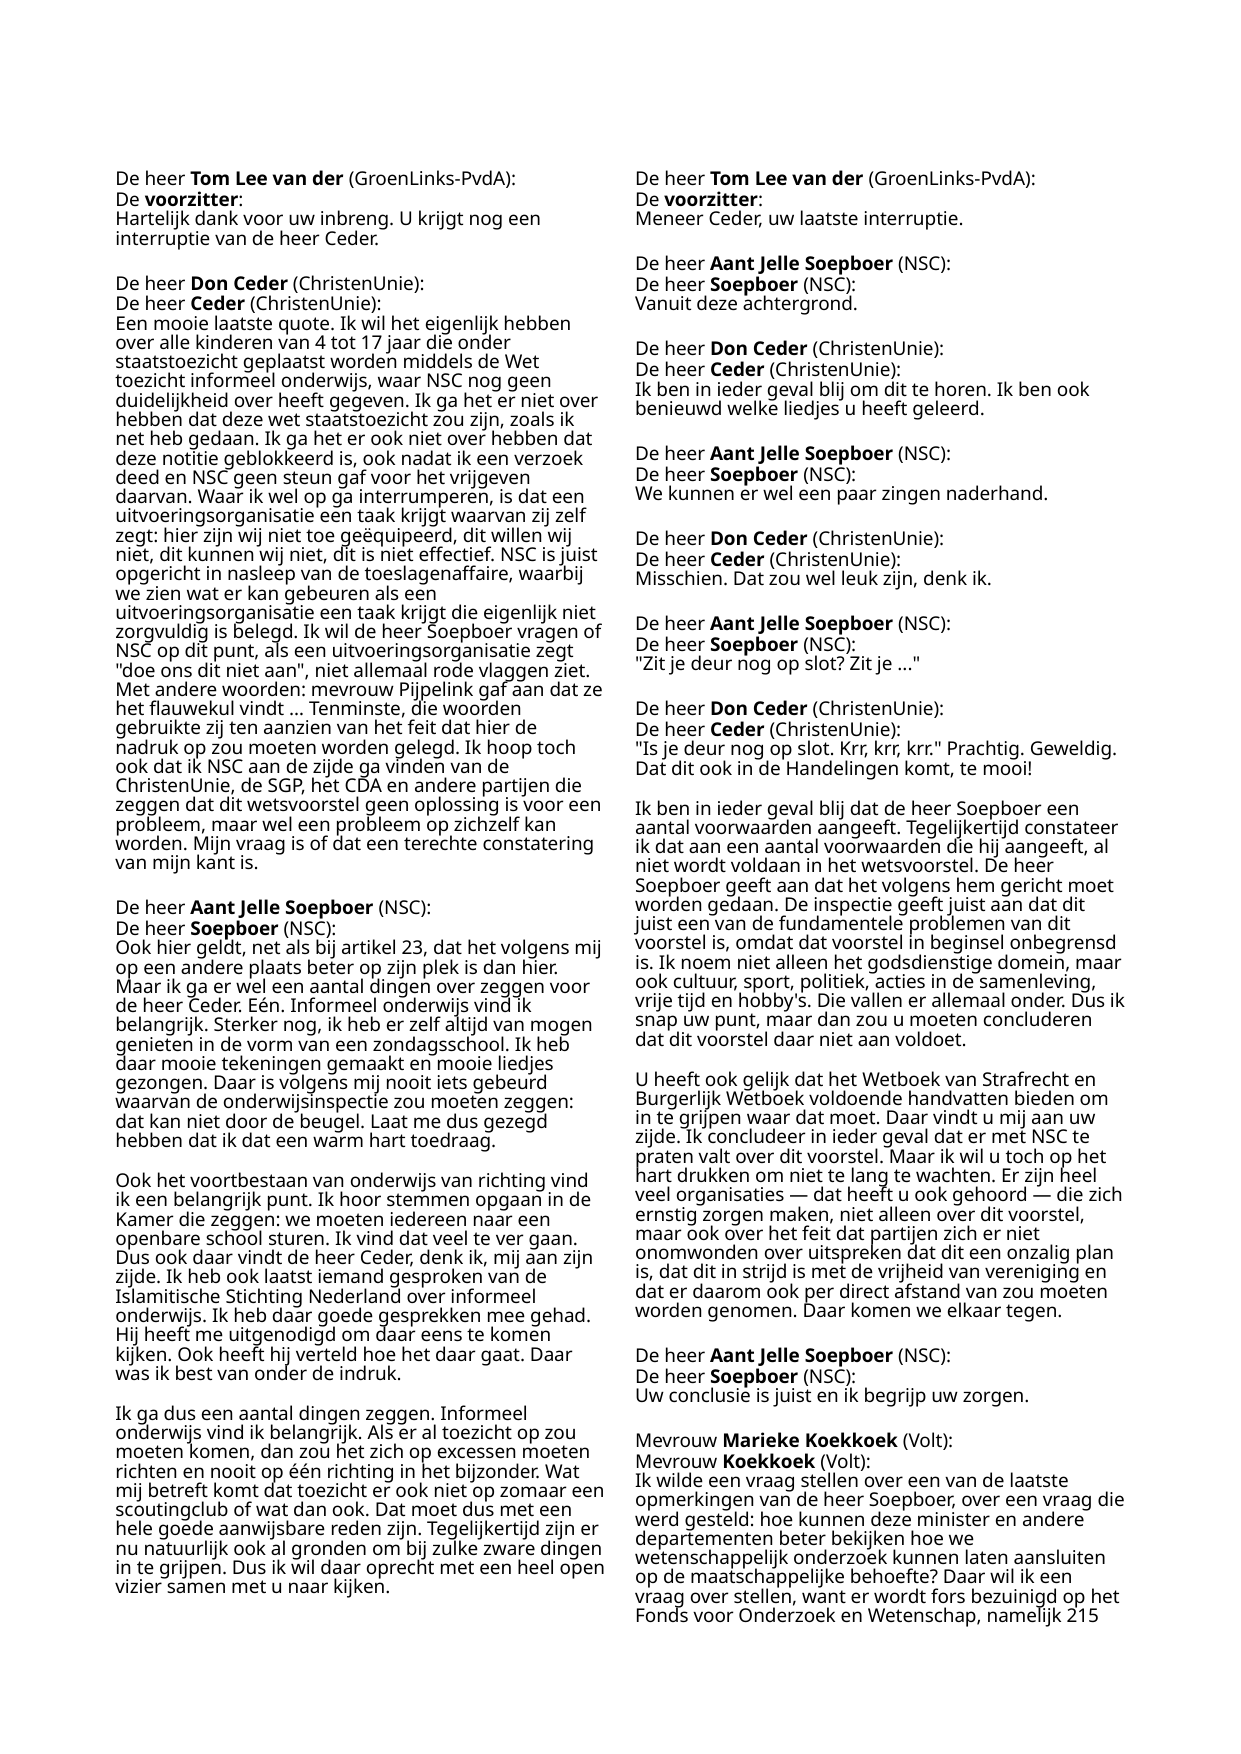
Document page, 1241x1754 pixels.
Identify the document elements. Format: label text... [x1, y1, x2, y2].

text Meneer Ceder, uw laatste interruptie. [635, 210, 1125, 229]
text "Is je deur nog op slot. Krr, krr, krr." Prachtig. Geweldig. Dat dit ook in de Handelingen komt, te mooi! [635, 740, 1125, 779]
text De heer Tom Lee van der (GroenLinks-PvdA): [115, 165, 605, 191]
text De heer Don Ceder (ChristenUnie): [635, 695, 1125, 721]
text De heer Aant Jelle Soepboer (NSC): [635, 440, 1125, 466]
text Ook het voortbestaan van onderwijs van richting vind ik een belangrijk punt. Ik hoor stemmen opgaan in de Kamer die zeggen: we moeten iedereen naar een openbare school sturen. Ik vind dat veel te ver gaan. Dus ook daar vindt de heer Ceder, denk ik, mij aan zijn zijde. Ik heb ook laatst iemand gesproken van de Islamitische Stichting Nederland over informeel onderwijs. Ik heb daar goede gesprekken mee gehad. Hij heeft me uitgenodigd om daar eens te komen kijken. Ook heeft hij verteld hoe het daar gaat. Daar was ik best van onder de indruk. [115, 1172, 605, 1384]
text De heer Tom Lee van der (GroenLinks-PvdA): [635, 165, 1125, 191]
text De heer Soepboer (NSC): [115, 920, 605, 939]
text De heer Aant Jelle Soepboer (NSC): [635, 1342, 1125, 1368]
text De heer Ceder (ChristenUnie): [635, 721, 1125, 740]
text De heer Ceder (ChristenUnie): [635, 361, 1125, 381]
text Vanuit deze achtergrond. [635, 295, 1125, 315]
text Mevrouw Koekkoek (Volt): [635, 1453, 1125, 1472]
text Ik ben in ieder geval blij om dit te horen. Ik ben ook benieuwd welke liedjes u heeft geleerd. [635, 381, 1125, 419]
text De heer Soepboer (NSC): [635, 276, 1125, 295]
text De voorzitter: [115, 191, 605, 210]
text De heer Don Ceder (ChristenUnie): [635, 525, 1125, 551]
text Uw conclusie is juist en ik begrijp uw zorgen. [635, 1387, 1125, 1406]
text De heer Soepboer (NSC): [635, 466, 1125, 485]
text De heer Don Ceder (ChristenUnie): [635, 336, 1125, 361]
text U heeft ook gelijk dat het Wetboek van Strafrecht en Burgerlijk Wetboek voldoende handvatten bieden om in te grijpen waar dat moet. Daar vindt u mij aan uw zijde. Ik concludeer in ieder geval dat er met NSC te praten valt over dit voorstel. Maar ik wil u toch op het hart drukken om niet te lang te wachten. Er zijn heel veel organisaties — dat heeft u ook gehoord — die zich ernstig zorgen maken, niet alleen over dit voorstel, maar ook over het feit dat partijen zich er niet onomwonden over uitspreken dat dit een onzalig plan is, dat dit in strijd is met de vrijheid van vereniging en dat er daarom ook per direct afstand van zou moeten worden genomen. Daar komen we elkaar tegen. [635, 1071, 1125, 1321]
text Ook hier geldt, net als bij artikel 23, dat het volgens mij op een andere plaats beter op zijn plek is dan hier. Maar ik ga er wel een aantal dingen over zeggen voor de heer Ceder. Eén. Informeel onderwijs vind ik belangrijk. Sterker nog, ik heb er zelf altijd van mogen genieten in de vorm van een zondagsschool. Ik heb daar mooie tekeningen gemaakt en mooie liedjes gezongen. Daar is volgens mij nooit iets gebeurd waarvan de onderwijsinspectie zou moeten zeggen: dat kan niet door de beugel. Laat me dus gezegd hebben dat ik dat een warm hart toedraag. [115, 939, 605, 1151]
text Mevrouw Marieke Koekkoek (Volt): [635, 1427, 1125, 1453]
text Een mooie laatste quote. Ik wil het eigenlijk hebben over alle kinderen van 4 tot 17 jaar die onder staatstoezicht geplaatst worden middels de Wet toezicht informeel onderwijs, waar NSC nog geen duidelijkheid over heeft gegeven. Ik ga het er niet over hebben dat deze wet staatstoezicht zou zijn, zoals ik net heb gedaan. Ik ga het er ook niet over hebben dat deze notitie geblokkeerd is, ook nadat ik een verzoek deed en NSC geen steun gaf voor het vrijgeven daarvan. Waar ik wel op ga interrumperen, is dat een uitvoeringsorganisatie een taak krijgt waarvan zij zelf zegt: hier zijn wij niet toe geëquipeerd, dit willen wij niet, dit kunnen wij niet, dit is niet effectief. NSC is juist opgericht in nasleep van de toeslagenaffaire, waarbij we zien wat er kan gebeuren als een uitvoeringsorganisatie een taak krijgt die eigenlijk niet zorgvuldig is belegd. Ik wil de heer Soepboer vragen of NSC op dit punt, als een uitvoeringsorganisatie zegt "doe ons dit niet aan", niet allemaal rode vlaggen ziet. Met andere woorden: mevrouw Pijpelink gaf aan dat ze het flauwekul vindt … Tenminste, die woorden gebruikte zij ten aanzien van het feit dat hier de nadruk op zou moeten worden gelegd. Ik hoop toch ook dat ik NSC aan de zijde ga vinden van de ChristenUnie, de SGP, het CDA en andere partijen die zeggen dat dit wetsvoorstel geen oplossing is voor een probleem, maar wel een probleem op zichzelf kan worden. Mijn vraag is of dat een terechte constatering van mijn kant is. [115, 315, 605, 873]
text De heer Ceder (ChristenUnie): [635, 551, 1125, 570]
text We kunnen er wel een paar zingen naderhand. [635, 485, 1125, 504]
text Ik ben in ieder geval blij dat de heer Soepboer een aantal voorwaarden aangeeft. Tegelijkertijd constateer ik dat aan een aantal voorwaarden die hij aangeeft, al niet wordt voldaan in het wetsvoorstel. De heer Soepboer geeft aan dat het volgens hem gericht moet worden gedaan. De inspectie geeft juist aan dat dit juist een van de fundamentele problemen van dit voorstel is, omdat dat voorstel in beginsel onbegrensd is. Ik noem niet alleen het godsdienstige domein, maar ook cultuur, sport, politiek, acties in de samenleving, vrije tijd en hobby's. Die vallen er allemaal onder. Dus ik snap uw punt, maar dan zou u moeten concluderen dat dit voorstel daar niet aan voldoet. [635, 799, 1125, 1050]
text "Zit je deur nog op slot? Zit je ..." [635, 655, 1125, 674]
text De voorzitter: [635, 191, 1125, 210]
text De heer Aant Jelle Soepboer (NSC): [635, 610, 1125, 636]
text De heer Soepboer (NSC): [635, 636, 1125, 655]
text De heer Soepboer (NSC): [635, 1368, 1125, 1387]
text Ik ga dus een aantal dingen zeggen. Informeel onderwijs vind ik belangrijk. Als er al toezicht op zou moeten komen, dan zou het zich op excessen moeten richten en nooit op één richting in het bijzonder. Wat mij betreft komt dat toezicht er ook niet op zomaar een scoutingclub of wat dan ook. Dat moet dus met een hele goede aanwijsbare reden zijn. Tegelijkertijd zijn er nu natuurlijk ook al gronden om bij zulke zware dingen in te grijpen. Dus ik wil daar oprecht met een heel open vizier samen met u naar kijken. [115, 1405, 605, 1597]
text De heer Aant Jelle Soepboer (NSC): [635, 250, 1125, 276]
text Hartelijk dank voor uw inbreng. U krijgt nog een interruptie van de heer Ceder. [115, 210, 605, 249]
text De heer Don Ceder (ChristenUnie): [115, 270, 605, 295]
text De heer Ceder (ChristenUnie): [115, 295, 605, 315]
text De heer Aant Jelle Soepboer (NSC): [115, 894, 605, 920]
text Misschien. Dat zou wel leuk zijn, denk ik. [635, 570, 1125, 589]
text Ik wilde een vraag stellen over een van de laatste opmerkingen van de heer Soepboer, over een vraag die werd gesteld: hoe kunnen deze minister en andere departementen beter bekijken hoe we wetenschappelijk onderzoek kunnen laten aansluiten op de maatschappelijke behoefte? Daar wil ik een vraag over stellen, want er wordt fors bezuinigd op het Fonds voor Onderzoek en Wetenschap, namelijk 215 [635, 1472, 1125, 1626]
